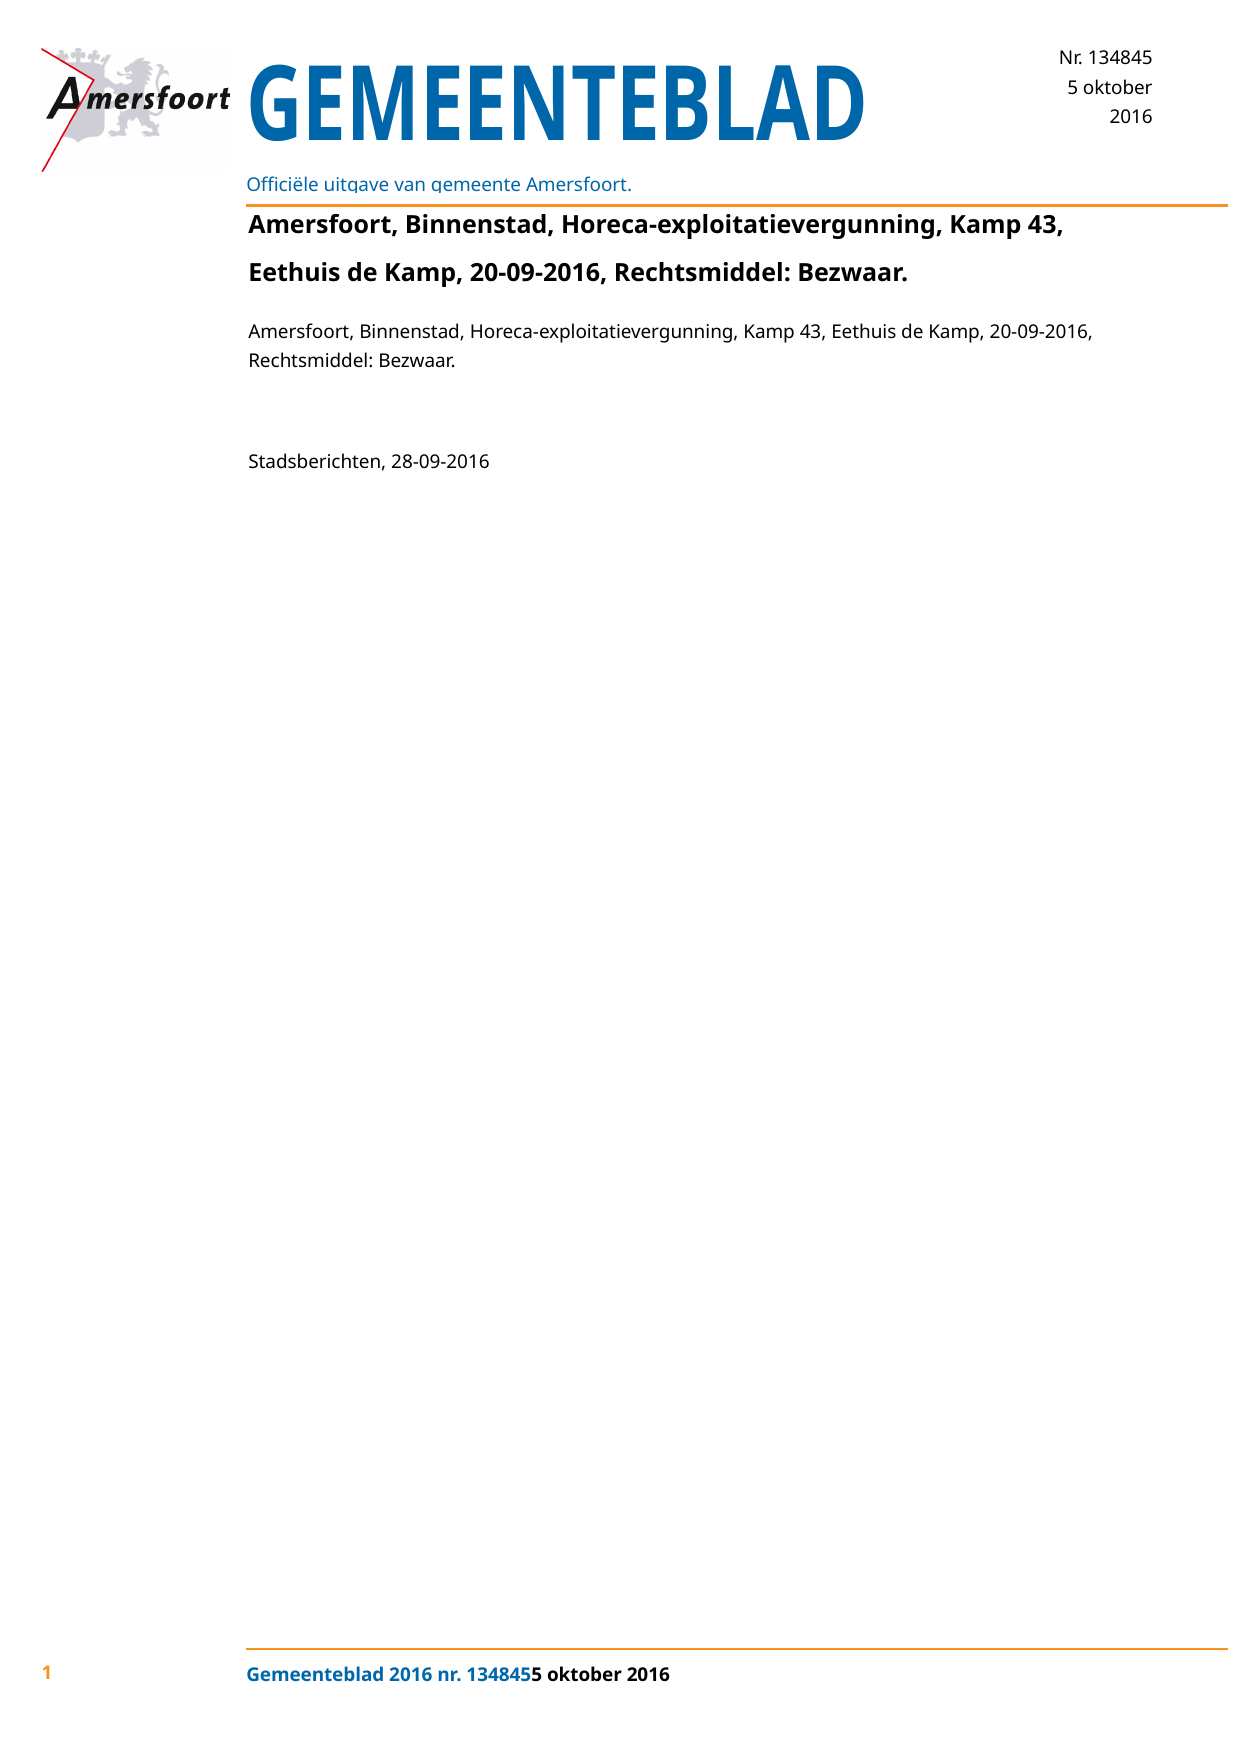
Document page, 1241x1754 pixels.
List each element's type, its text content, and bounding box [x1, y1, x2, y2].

picture [41, 47, 231, 172]
text Stadsberichten, 28-09-2016 [248, 448, 1152, 474]
text Amersfoort, Binnenstad, Horeca-exploitatievergunning, Kamp 43, Eethuis de Kamp, 20-09-2016, Rechtsmiddel: Bezwaar. [248, 318, 1152, 373]
text Amersfoort, Binnenstad, Horeca-exploitatievergunning, Kamp 43, Eethuis de Kamp, 20-09-2016, Rechtsmiddel: Bezwaar. [248, 207, 1152, 288]
